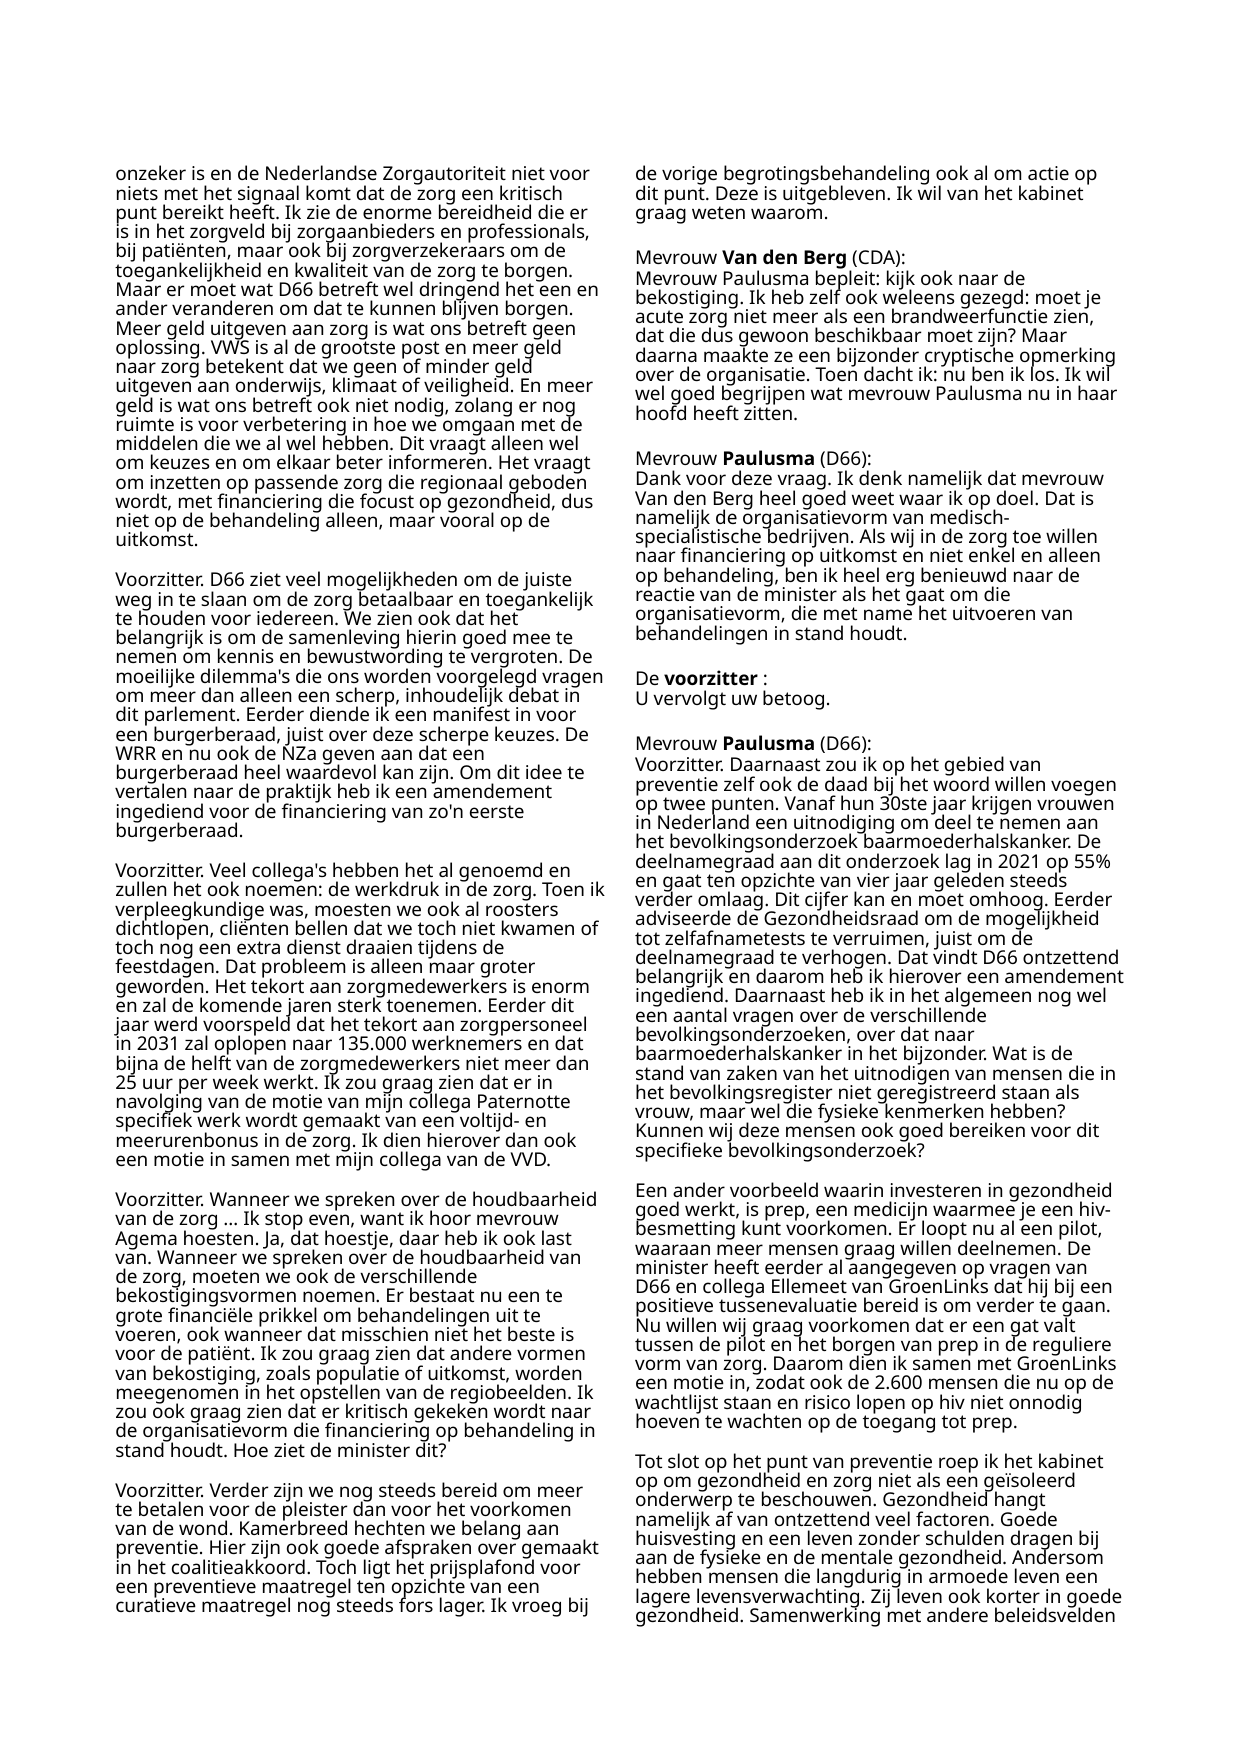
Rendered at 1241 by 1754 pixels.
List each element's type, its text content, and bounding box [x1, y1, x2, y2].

text Voorzitter. Wanneer we spreken over de houdbaarheid van de zorg … Ik stop even, want ik hoor mevrouw Agema hoesten. Ja, dat hoestje, daar heb ik ook last van. Wanneer we spreken over de houdbaarheid van de zorg, moeten we ook de verschillende bekostigingsvormen noemen. Er bestaat nu een te grote financiële prikkel om behandelingen uit te voeren, ook wanneer dat misschien niet het beste is voor de patiënt. Ik zou graag zien dat andere vormen van bekostiging, zoals populatie of uitkomst, worden meegenomen in het opstellen van de regiobeelden. Ik zou ook graag zien dat er kritisch gekeken wordt naar de organisatievorm die financiering op behandeling in stand houdt. Hoe ziet de minister dit? [115, 1191, 605, 1461]
text onzeker is en de Nederlandse Zorgautoriteit niet voor niets met het signaal komt dat de zorg een kritisch punt bereikt heeft. Ik zie de enorme bereidheid die er is in het zorgveld bij zorgaanbieders en professionals, bij patiënten, maar ook bij zorgverzekeraars om de toegankelijkheid en kwaliteit van de zorg te borgen. Maar er moet wat D66 betreft wel dringend het een en ander veranderen om dat te kunnen blijven borgen. Meer geld uitgeven aan zorg is wat ons betreft geen oplossing. VWS is al de grootste post en meer geld naar zorg betekent dat we geen of minder geld uitgeven aan onderwijs, klimaat of veiligheid. En meer geld is wat ons betreft ook niet nodig, zolang er nog ruimte is voor verbetering in hoe we omgaan met de middelen die we al wel hebben. Dit vraagt alleen wel om keuzes en om elkaar beter informeren. Het vraagt om inzetten op passende zorg die regionaal geboden wordt, met financiering die focust op gezondheid, dus niet op de behandeling alleen, maar vooral op de uitkomst. [115, 165, 605, 551]
text Voorzitter. Verder zijn we nog steeds bereid om meer te betalen voor de pleister dan voor het voorkomen van de wond. Kamerbreed hechten we belang aan preventie. Hier zijn ook goede afspraken over gemaakt in het coalitieakkoord. Toch ligt het prijsplafond voor een preventieve maatregel ten opzichte van een curatieve maatregel nog steeds fors lager. Ik vroeg bij [115, 1482, 605, 1616]
text Dank voor deze vraag. Ik denk namelijk dat mevrouw Van den Berg heel goed weet waar ik op doel. Dat is namelijk de organisatievorm van medisch-specialistische bedrijven. Als wij in de zorg toe willen naar financiering op uitkomst en niet enkel en alleen op behandeling, ben ik heel erg benieuwd naar de reactie van de minister als het gaat om die organisatievorm, die met name het uitvoeren van behandelingen in stand houdt. [635, 470, 1125, 644]
text Een ander voorbeeld waarin investeren in gezondheid goed werkt, is prep, een medicijn waarmee je een hiv-besmetting kunt voorkomen. Er loopt nu al een pilot, waaraan meer mensen graag willen deelnemen. De minister heeft eerder al aangegeven op vragen van D66 en collega Ellemeet van GroenLinks dat hij bij een positieve tussenevaluatie bereid is om verder te gaan. Nu willen wij graag voorkomen dat er een gat valt tussen de pilot en het borgen van prep in de reguliere vorm van zorg. Daarom dien ik samen met GroenLinks een motie in, zodat ook de 2.600 mensen die nu op de wachtlijst staan en risico lopen op hiv niet onnodig hoeven te wachten op de toegang tot prep. [635, 1182, 1125, 1432]
text Tot slot op het punt van preventie roep ik het kabinet op om gezondheid en zorg niet als een geïsoleerd onderwerp te beschouwen. Gezondheid hangt namelijk af van ontzettend veel factoren. Goede huisvesting en een leven zonder schulden dragen bij aan de fysieke en de mentale gezondheid. Andersom hebben mensen die langdurig in armoede leven een lagere levensverwachting. Zij leven ook korter in goede gezondheid. Samenwerking met andere beleidsvelden [635, 1453, 1125, 1626]
text Mevrouw Van den Berg (CDA): [635, 244, 1125, 270]
text Mevrouw Paulusma (D66): [635, 731, 1125, 756]
text Mevrouw Paulusma bepleit: kijk ook naar de bekostiging. Ik heb zelf ook weleens gezegd: moet je acute zorg niet meer als een brandweerfunctie zien, dat die dus gewoon beschikbaar moet zijn? Maar daarna maakte ze een bijzonder cryptische opmerking over de organisatie. Toen dacht ik: nu ben ik los. Ik wil wel goed begrijpen wat mevrouw Paulusma nu in haar hoofd heeft zitten. [635, 270, 1125, 424]
text U vervolgt uw betoog. [635, 690, 1125, 710]
text de vorige begrotingsbehandeling ook al om actie op dit punt. Deze is uitgebleven. Ik wil van het kabinet graag weten waarom. [635, 165, 1125, 223]
text Voorzitter. Daarnaast zou ik op het gebied van preventie zelf ook de daad bij het woord willen voegen op twee punten. Vanaf hun 30ste jaar krijgen vrouwen in Nederland een uitnodiging om deel te nemen aan het bevolkingsonderzoek baarmoederhalskanker. De deelnamegraad aan dit onderzoek lag in 2021 op 55% en gaat ten opzichte van vier jaar geleden steeds verder omlaag. Dit cijfer kan en moet omhoog. Eerder adviseerde de Gezondheidsraad om de mogelijkheid tot zelfafnametests te verruimen, juist om de deelnamegraad te verhogen. Dat vindt D66 ontzettend belangrijk en daarom heb ik hierover een amendement ingediend. Daarnaast heb ik in het algemeen nog wel een aantal vragen over de verschillende bevolkingsonderzoeken, over dat naar baarmoederhalskanker in het bijzonder. Wat is de stand van zaken van het uitnodigen van mensen die in het bevolkingsregister niet geregistreerd staan als vrouw, maar wel die fysieke kenmerken hebben? Kunnen wij deze mensen ook goed bereiken voor dit specifieke bevolkingsonderzoek? [635, 756, 1125, 1161]
text Voorzitter. Veel collega's hebben het al genoemd en zullen het ook noemen: de werkdruk in de zorg. Toen ik verpleegkundige was, moesten we ook al roosters dichtlopen, cliënten bellen dat we toch niet kwamen of toch nog een extra dienst draaien tijdens de feestdagen. Dat probleem is alleen maar groter geworden. Het tekort aan zorgmedewerkers is enorm en zal de komende jaren sterk toenemen. Eerder dit jaar werd voorspeld dat het tekort aan zorgpersoneel in 2031 zal oplopen naar 135.000 werknemers en dat bijna de helft van de zorgmedewerkers niet meer dan 25 uur per week werkt. Ik zou graag zien dat er in navolging van de motie van mijn collega Paternotte specifiek werk wordt gemaakt van een voltijd- en meerurenbonus in de zorg. Ik dien hierover dan ook een motie in samen met mijn collega van de VVD. [115, 862, 605, 1170]
text De voorzitter : [635, 665, 1125, 690]
text Voorzitter. D66 ziet veel mogelijkheden om de juiste weg in te slaan om de zorg betaalbaar en toegankelijk te houden voor iedereen. We zien ook dat het belangrijk is om de samenleving hierin goed mee te nemen om kennis en bewustwording te vergroten. De moeilijke dilemma's die ons worden voorgelegd vragen om meer dan alleen een scherp, inhoudelijk debat in dit parlement. Eerder diende ik een manifest in voor een burgerberaad, juist over deze scherpe keuzes. De WRR en nu ook de NZa geven aan dat een burgerberaad heel waardevol kan zijn. Om dit idee te vertalen naar de praktijk heb ik een amendement ingediend voor de financiering van zo'n eerste burgerberaad. [115, 571, 605, 841]
text Mevrouw Paulusma (D66): [635, 445, 1125, 470]
